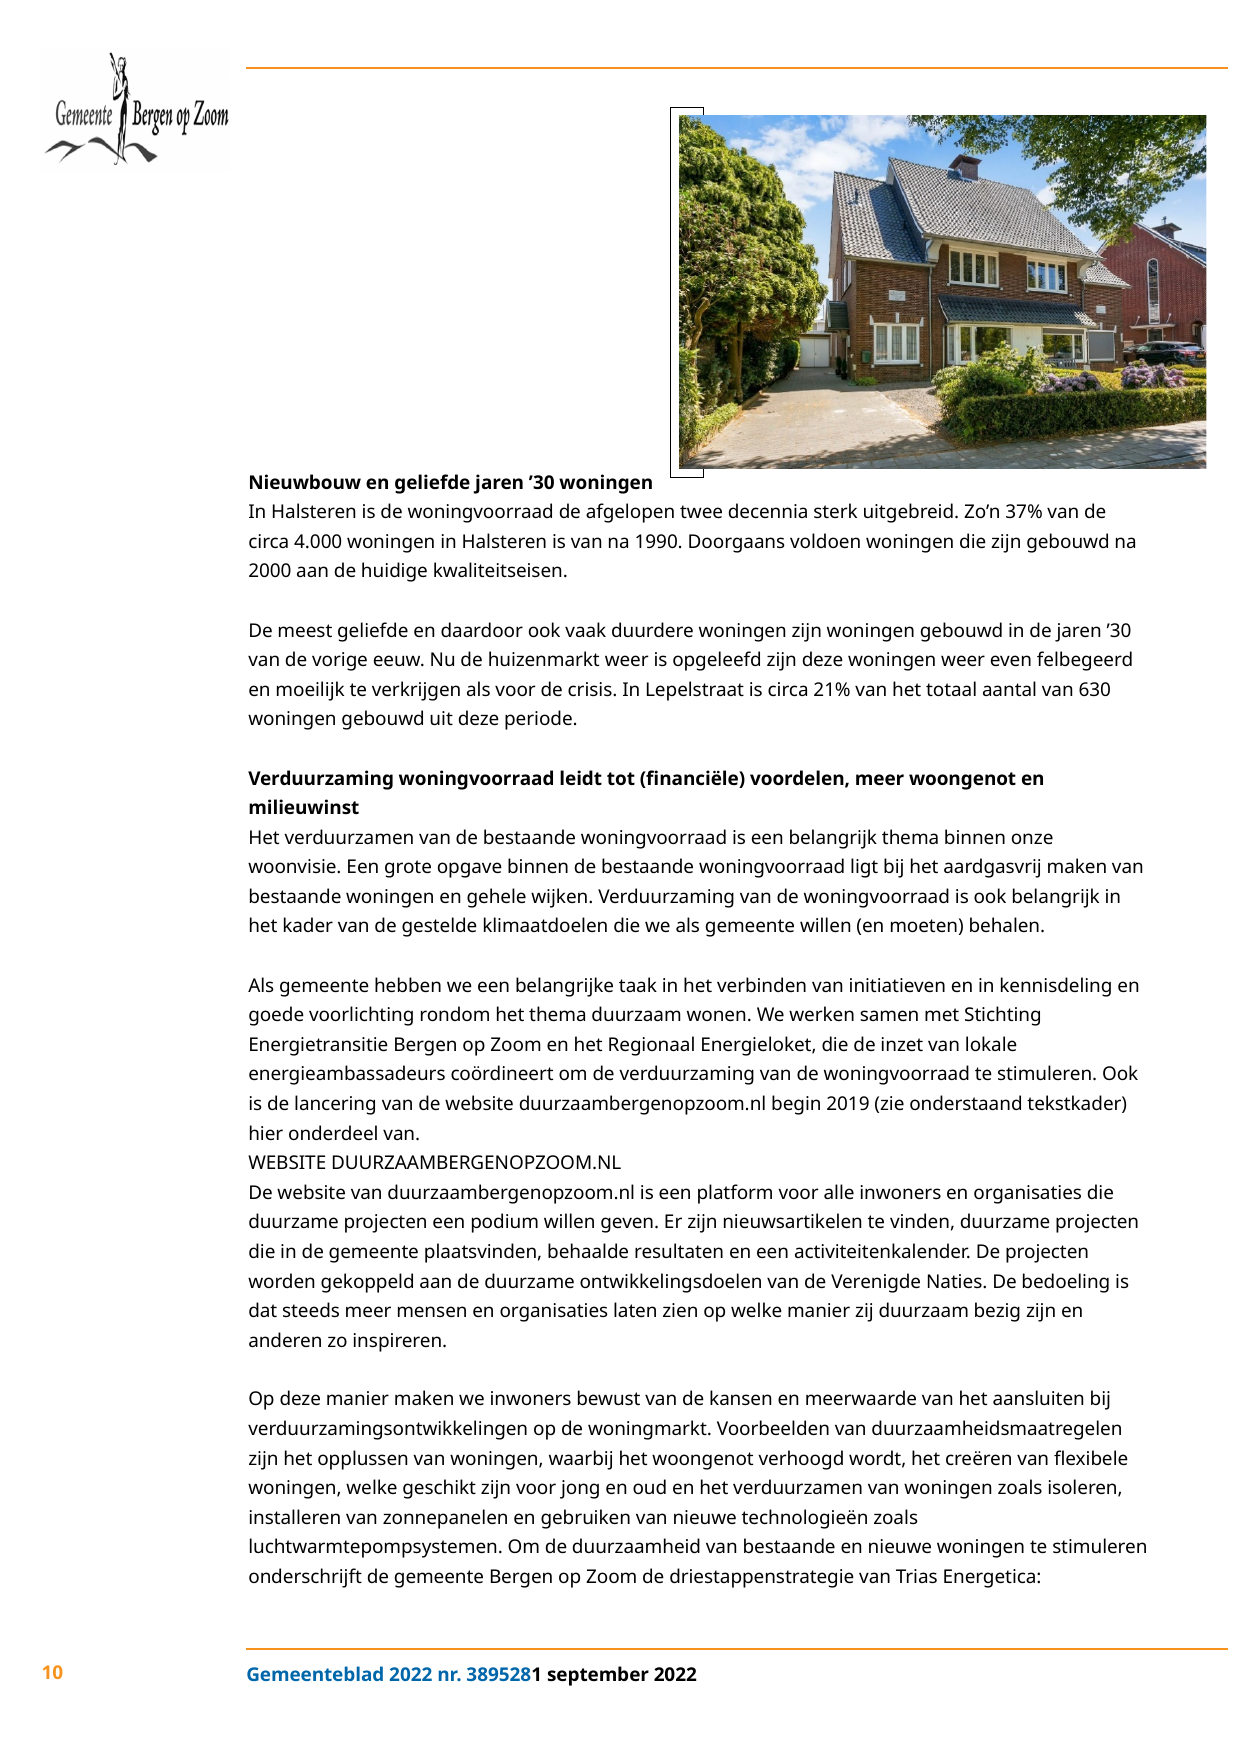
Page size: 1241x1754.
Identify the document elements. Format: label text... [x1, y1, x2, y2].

table_header WEBSITE DUURZAAMBERGENOPZOOM.NL De website van duurzaambergenopzoom.nl is een platform voor alle inwoners en organisaties die duurzame projecten een podium willen geven. Er zijn nieuwsartikelen te vinden, duurzame projecten die in de gemeente plaatsvinden, behaalde resultaten en een activiteitenkalender. De projecten worden gekoppeld aan de duurzame ontwikkelingsdoelen van de Verenigde Naties. De bedoeling is dat steeds meer mensen en organisaties laten zien op welke manier zij duurzaam bezig zijn en anderen zo inspireren. [248, 1150, 1152, 1353]
text Verduurzaming woningvoorraad leidt tot (financiële) voordelen, meer woongenot en milieuwinst [248, 765, 1152, 820]
text De meest geliefde en daardoor ook vaak duurdere woningen zijn woningen gebouwd in de jaren ’30 van de vorige eeuw. Nu de huizenmarkt weer is opgeleefd zijn deze woningen weer even felbegeerd en moeilijk te verkrijgen als voor de crisis. In Lepelstraat is circa 21% van het totaal aantal van 630 woningen gebouwd uit deze periode. [248, 617, 1152, 731]
text Als gemeente hebben we een belangrijke taak in het verbinden van initiatieven en in kennisdeling en goede voorlichting rondom het thema duurzaam wonen. We werken samen met Stichting Energietransitie Bergen op Zoom en het Regionaal Energieloket, die de inzet van lokale energieambassadeurs coördineert om de verduurzaming van de woningvoorraad te stimuleren. Ook is de lancering van de website duurzaambergenopzoom.nl begin 2019 (zie onderstaand tekstkader) hier onderdeel van. [248, 972, 1152, 1146]
text Nieuwbouw en geliefde jaren ’30 woningen [248, 95, 1152, 495]
picture [41, 47, 231, 172]
text Op deze manier maken we inwoners bewust van de kansen en meerwaarde van het aansluiten bij verduurzamingsontwikkelingen op de woningmarkt. Voorbeelden van duurzaamheidsmaatregelen zijn het opplussen van woningen, waarbij het woongenot verhoogd wordt, het creëren van flexibele woningen, welke geschikt zijn voor jong en oud en het verduurzamen van woningen zoals isoleren, installeren van zonnepanelen en gebruiken van nieuwe technologieën zoals luchtwarmtepompsystemen. Om de duurzaamheid van bestaande en nieuwe woningen te stimuleren onderschrijft de gemeente Bergen op Zoom de driestappenstrategie van Trias Energetica: [248, 1386, 1152, 1589]
picture [679, 115, 1207, 469]
text In Halsteren is de woningvoorraad de afgelopen twee decennia sterk uitgebreid. Zo’n 37% van de circa 4.000 woningen in Halsteren is van na 1990. Doorgaans voldoen woningen die zijn gebouwd na 2000 aan de huidige kwaliteitseisen. [248, 498, 1152, 583]
text Het verduurzamen van de bestaande woningvoorraad is een belangrijk thema binnen onze woonvisie. Een grote opgave binnen de bestaande woningvoorraad ligt bij het aardgasvrij maken van bestaande woningen en gehele wijken. Verduurzaming van de woningvoorraad is ook belangrijk in het kader van de gestelde klimaatdoelen die we als gemeente willen (en moeten) behalen. [248, 824, 1152, 938]
